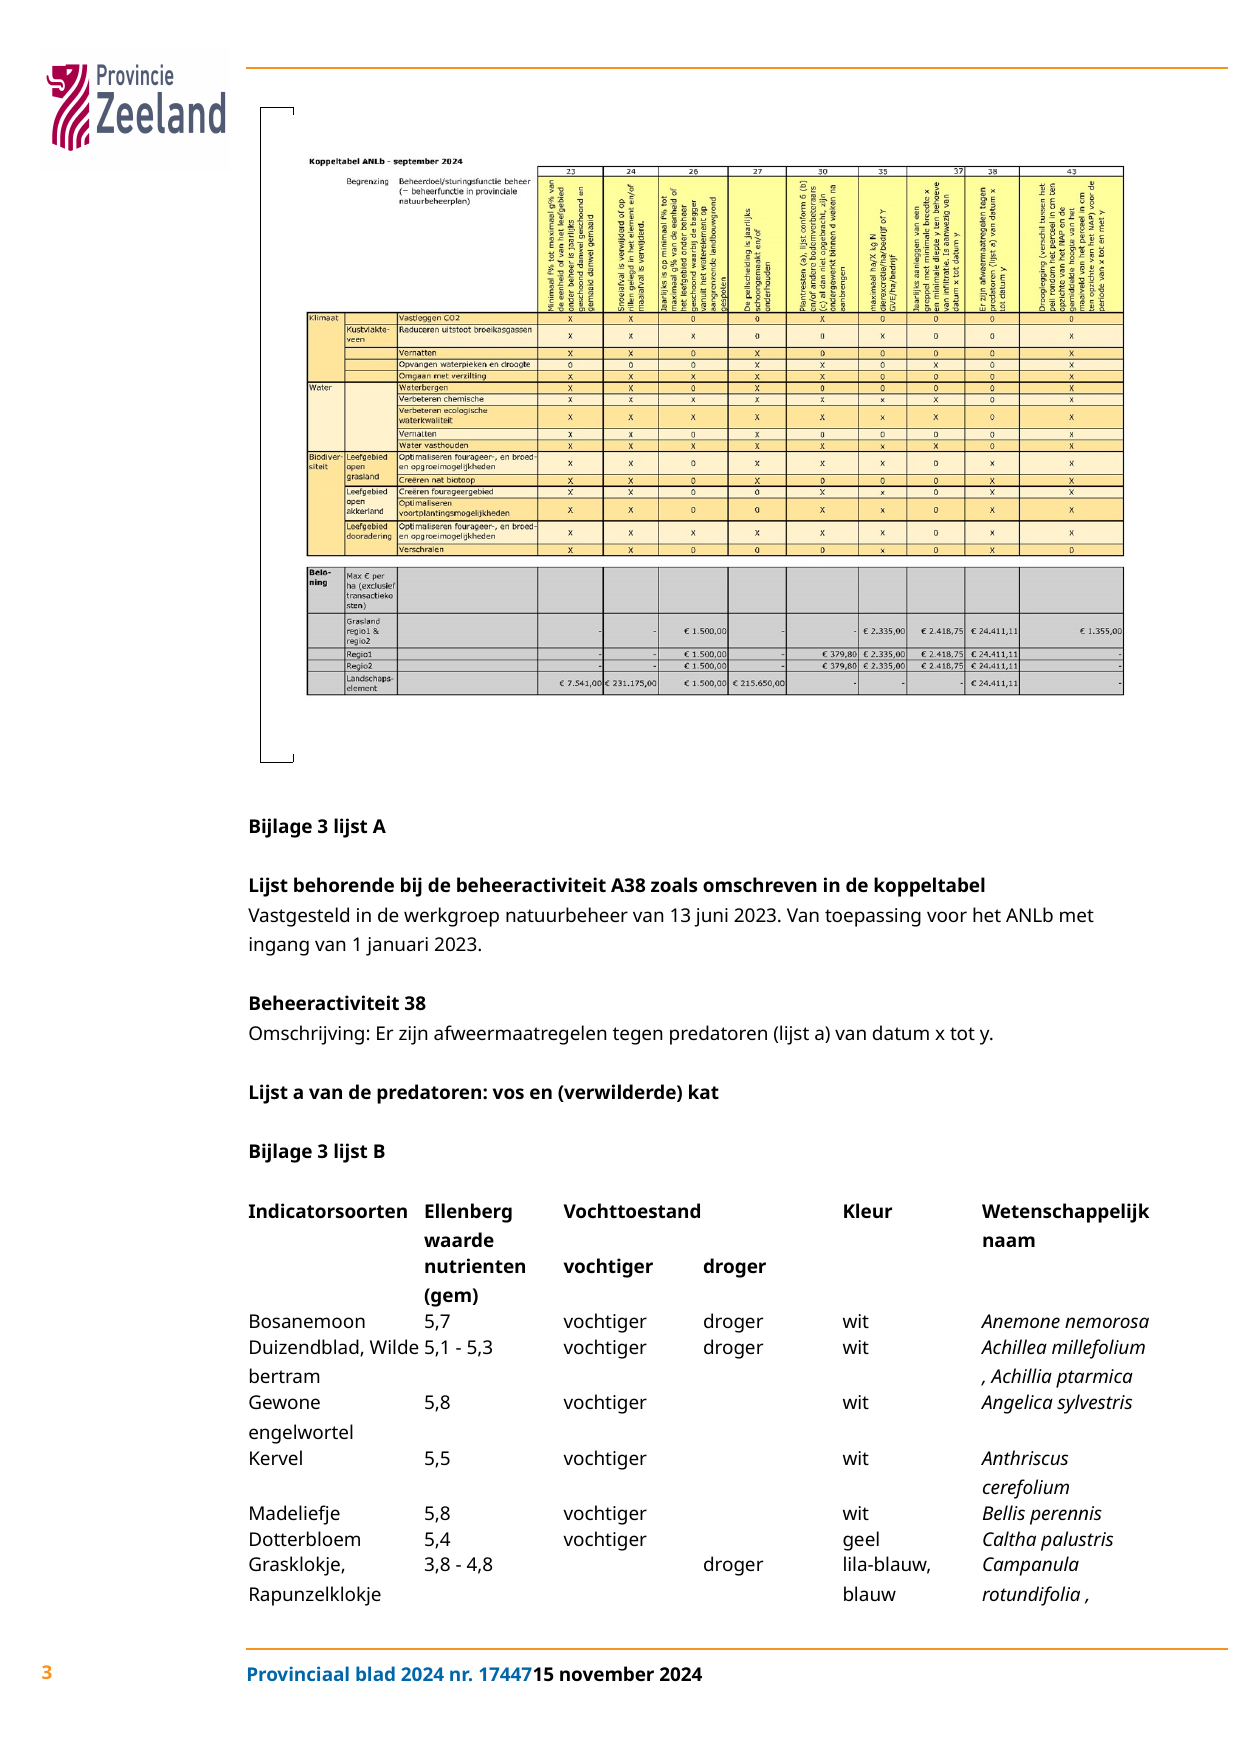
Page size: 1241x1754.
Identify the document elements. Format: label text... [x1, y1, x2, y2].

table_cell Bellis perennis [982, 1500, 1152, 1526]
table_cell Campanula rotundifolia , [982, 1552, 1152, 1607]
table_cell lila-blauw, blauw [842, 1552, 982, 1607]
table_cell vochtiger [563, 1390, 703, 1445]
table_cell wit [842, 1309, 982, 1334]
table_cell vochtiger [563, 1500, 703, 1526]
table_cell droger [703, 1334, 842, 1389]
picture [268, 115, 1173, 754]
table_header Kleur [842, 1198, 982, 1253]
table_cell 5,7 [424, 1309, 563, 1334]
table_cell Grasklokje, Rapunzelklokje [248, 1552, 424, 1607]
table_cell wit [842, 1445, 982, 1500]
table_cell droger [703, 1552, 842, 1607]
table_cell 5,4 [424, 1526, 563, 1552]
table_cell vochtiger [563, 1445, 703, 1500]
text Vastgesteld in de werkgroep natuurbeheer van 13 juni 2023. Van toepassing voor het ANLb met ingang van 1 januari 2023. [248, 902, 1152, 957]
table_cell vochtiger [563, 1334, 703, 1389]
text Bijlage 3 lijst B [248, 1138, 1152, 1164]
table_cell droger [703, 1253, 842, 1308]
text Lijst behorende bij de beheeractiviteit A38 zoals omschreven in de koppeltabel [248, 872, 1152, 898]
table_header Ellenberg waarde [424, 1198, 563, 1253]
table_cell 5,8 [424, 1500, 563, 1526]
table_cell Madeliefje [248, 1500, 424, 1526]
text Lijst a van de predatoren: vos en (verwilderde) kat [248, 1079, 1152, 1105]
table_cell 5,8 [424, 1390, 563, 1445]
table_cell [703, 1526, 842, 1552]
table_cell 5,5 [424, 1445, 563, 1500]
table_cell vochtiger [563, 1253, 703, 1308]
table_header Indicatorsoorten [248, 1198, 424, 1253]
table_cell Duizendblad, Wilde bertram [248, 1334, 424, 1389]
table_cell vochtiger [563, 1526, 703, 1552]
text Bijlage 3 lijst A [248, 813, 1152, 839]
picture [41, 47, 231, 172]
table_cell 5,1 - 5,3 [424, 1334, 563, 1389]
table_cell [982, 1253, 1152, 1308]
table_header Vochttoestand [563, 1198, 842, 1253]
table_cell nutrienten (gem) [424, 1253, 563, 1308]
table_cell Caltha palustris [982, 1526, 1152, 1552]
table_cell [248, 1253, 424, 1308]
table_cell [703, 1445, 842, 1500]
text Beheeractiviteit 38 [248, 991, 1152, 1016]
table_cell Anthriscus cerefolium [982, 1445, 1152, 1500]
table_cell Anemone nemorosa [982, 1309, 1152, 1334]
table_cell [703, 1390, 842, 1445]
table_cell Gewone engelwortel [248, 1390, 424, 1445]
table_cell Angelica sylvestris [982, 1390, 1152, 1445]
table_cell [703, 1500, 842, 1526]
table_header Wetenschappelijk naam [982, 1198, 1152, 1253]
table_cell Dotterbloem [248, 1526, 424, 1552]
table_cell [563, 1552, 703, 1607]
table_cell vochtiger [563, 1309, 703, 1334]
text Omschrijving: Er zijn afweermaatregelen tegen predatoren (lijst a) van datum x tot y. [248, 1020, 1152, 1046]
table_cell [842, 1253, 982, 1308]
table_cell Bosanemoon [248, 1309, 424, 1334]
table_cell wit [842, 1390, 982, 1445]
table_cell wit [842, 1500, 982, 1526]
table_cell Kervel [248, 1445, 424, 1500]
table_cell Achillea millefolium , Achillia ptarmica [982, 1334, 1152, 1389]
table_cell droger [703, 1309, 842, 1334]
table_cell geel [842, 1526, 982, 1552]
table_cell 3,8 - 4,8 [424, 1552, 563, 1607]
table_cell wit [842, 1334, 982, 1389]
